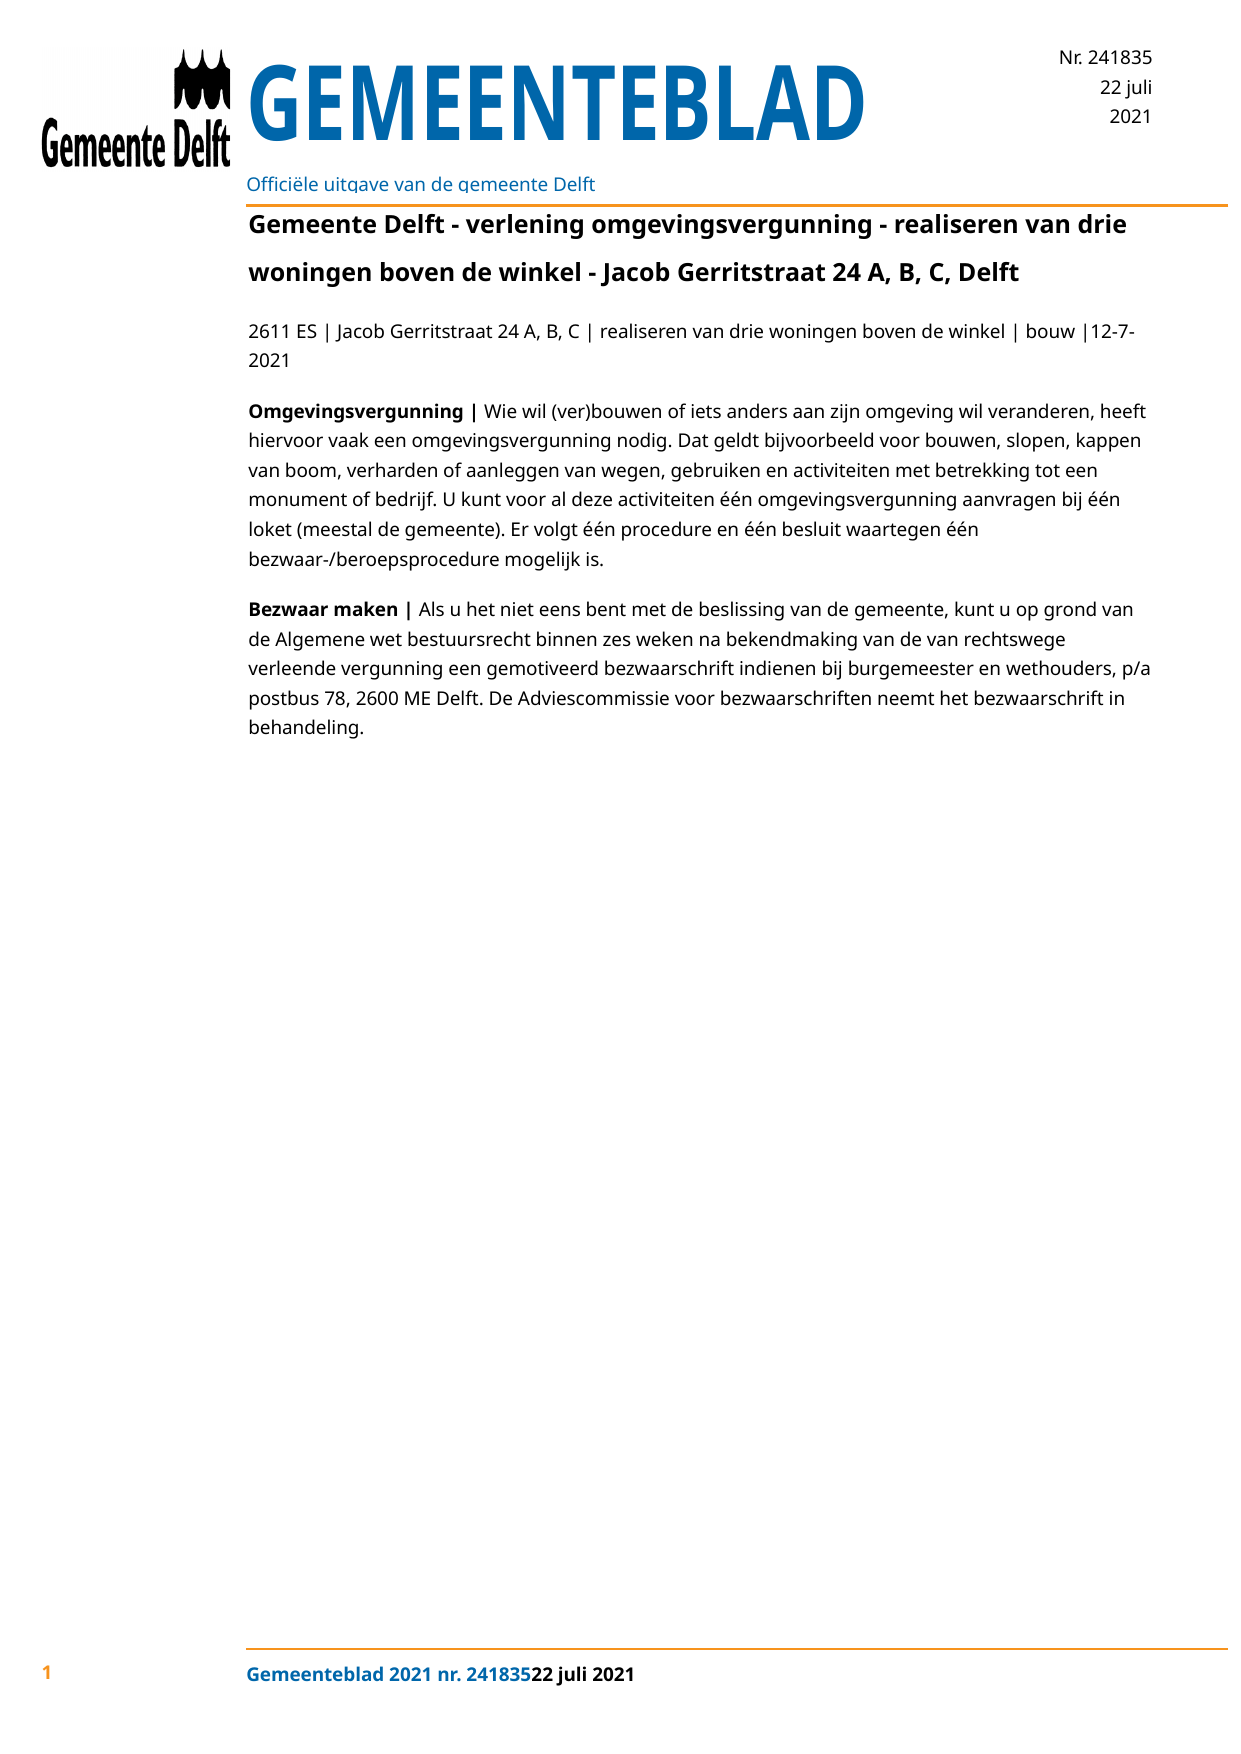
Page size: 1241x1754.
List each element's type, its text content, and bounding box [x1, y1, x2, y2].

picture [41, 47, 231, 172]
text 2611 ES | Jacob Gerritstraat 24 A, B, C | realiseren van drie woningen boven de winkel | bouw |12-7-2021 [248, 318, 1152, 373]
text Bezwaar maken | Als u het niet eens bent met de beslissing van de gemeente, kunt u op grond van de Algemene wet bestuursrecht binnen zes weken na bekendmaking van de van rechtswege verleende vergunning een gemotiveerd bezwaarschrift indienen bij burgemeester en wethouders, p/a postbus 78, 2600 ME Delft. De Adviescommissie voor bezwaarschriften neemt het bezwaarschrift in behandeling. [248, 596, 1152, 740]
text Gemeente Delft - verlening omgevingsvergunning - realiseren van drie woningen boven de winkel - Jacob Gerritstraat 24 A, B, C, Delft [248, 207, 1152, 288]
text Omgevingsvergunning | Wie wil (ver)bouwen of iets anders aan zijn omgeving wil veranderen, heeft hiervoor vaak een omgevingsvergunning nodig. Dat geldt bijvoorbeeld voor bouwen, slopen, kappen van boom, verharden of aanleggen van wegen, gebruiken en activiteiten met betrekking tot een monument of bedrijf. U kunt voor al deze activiteiten één omgevingsvergunning aanvragen bij één loket (meestal de gemeente). Er volgt één procedure en één besluit waartegen één bezwaar-/beroepsprocedure mogelijk is. [248, 398, 1152, 572]
